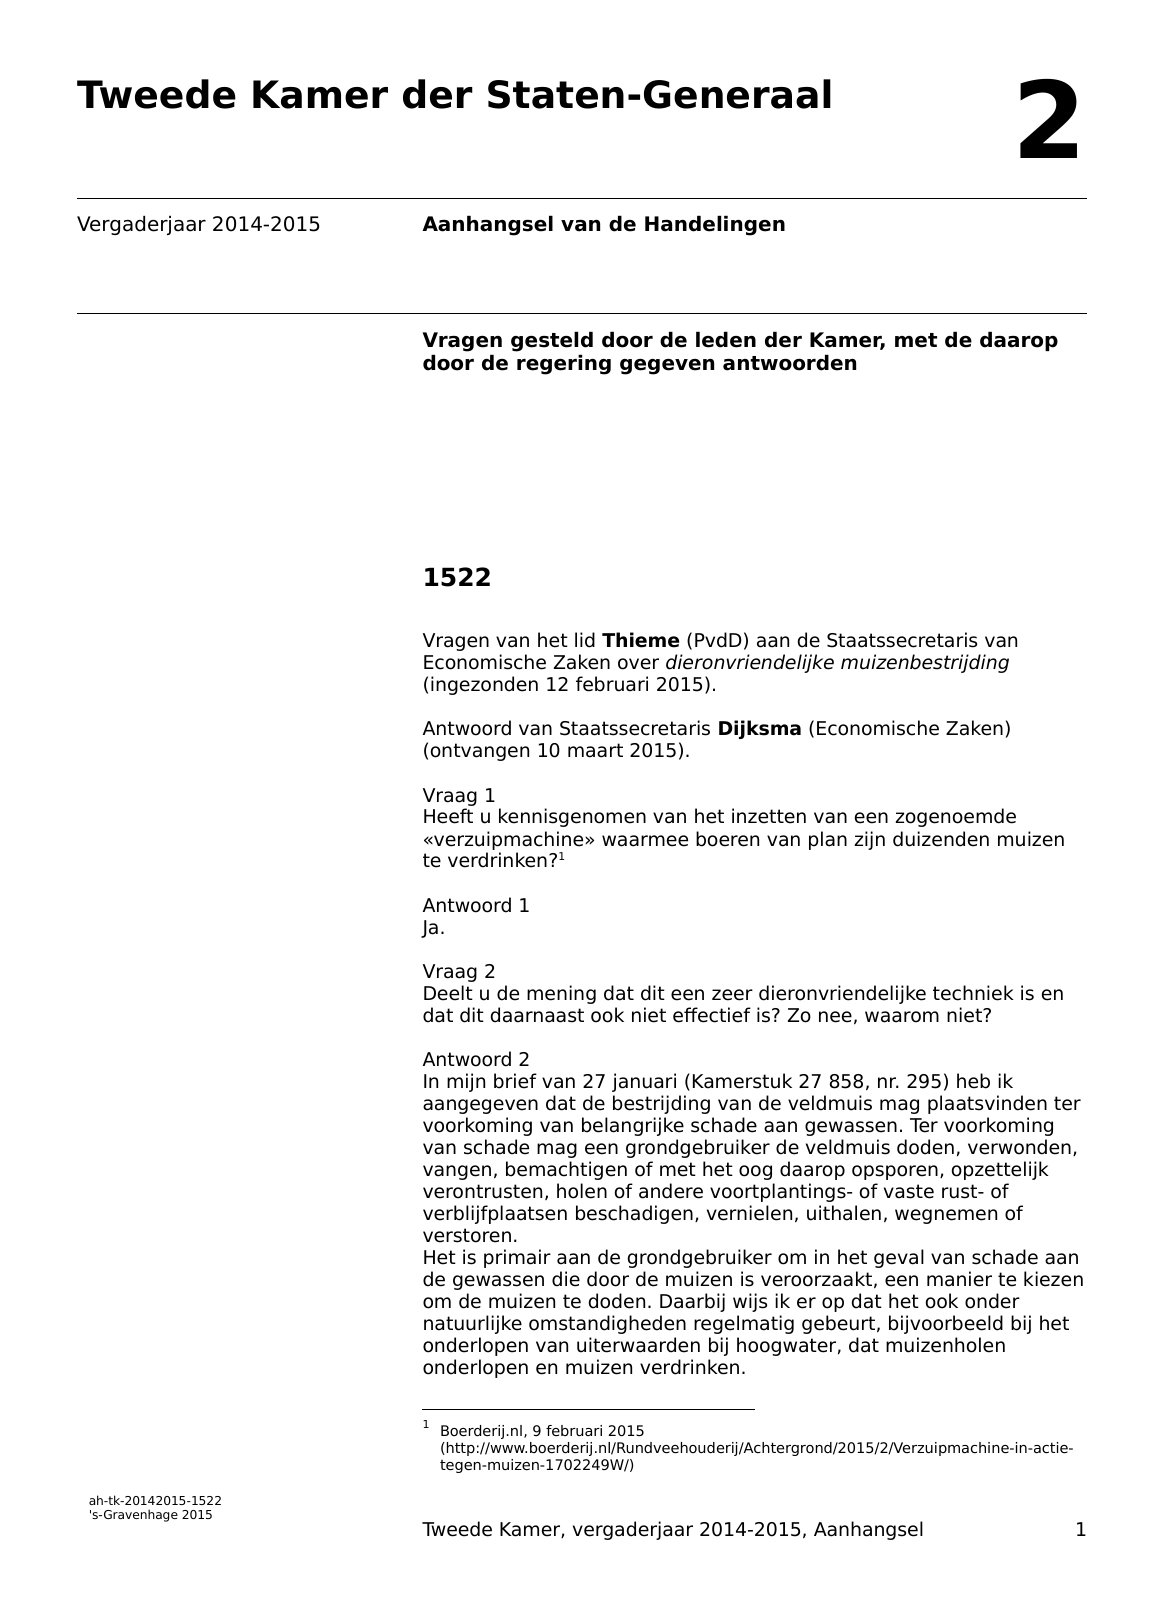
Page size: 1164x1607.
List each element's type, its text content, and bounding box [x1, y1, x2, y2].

text Vraag 2 [422, 961, 1087, 983]
text Heeft u kennisgenomen van het inzetten van een zogenoemde «verzuipmachine» waarmee boeren van plan zijn duizenden muizen te verdrinken? [422, 806, 1087, 872]
text 's-Gravenhage 2015 [88, 1508, 323, 1522]
text Vraag 1 [422, 784, 1087, 806]
table_cell Aanhangsel van de Handelingen [422, 199, 1087, 313]
text 1522 [422, 563, 1087, 592]
text In mijn brief van 27 januari (Kamerstuk 27 858, nr. 295) heb ik aangegeven dat de bestrijding van de veldmuis mag plaatsvinden ter voorkoming van belangrijke schade aan gewassen. Ter voorkoming van schade mag een grondgebruiker de veldmuis doden, verwonden, vangen, bemachtigen of met het oog daarop opsporen, opzettelijk verontrusten, holen of andere voortplantings- of vaste rust- of verblijfplaatsen beschadigen, vernielen, uithalen, wegnemen of verstoren. [422, 1071, 1087, 1247]
table_cell Vergaderjaar 2014-2015 [77, 199, 422, 313]
text Antwoord 2 [422, 1049, 1087, 1071]
text Antwoord 1 [422, 894, 1087, 917]
table_header Tweede Kamer der Staten-Generaal [77, 59, 886, 198]
text Deelt u de mening dat dit een zeer dieronvriendelijke techniek is en dat dit daarnaast ook niet effectief is? Zo nee, waarom niet? [422, 983, 1087, 1027]
text Ja. [422, 917, 1087, 938]
text Het is primair aan de grondgebruiker om in het geval van schade aan de gewassen die door de muizen is veroorzaakt, een manier te kiezen om de muizen te doden. Daarbij wijs ik er op dat het ook onder natuurlijke omstandigheden regelmatig gebeurt, bijvoorbeeld bij het onderlopen van uiterwaarden bij hoogwater, dat muizenholen onderlopen en muizen verdrinken. [422, 1247, 1087, 1378]
text Boerderij.nl, 9 februari 2015 (http://www.boerderij.nl/Rundveehouderij/Achtergrond/2015/2/Verzuipmachine-in-actie-tegen-muizen-1702249W/) [422, 1418, 1087, 1474]
table_cell Vragen gesteld door de leden der Kamer, met de daarop door de regering gegeven antwoorden [422, 314, 1087, 375]
text Vragen van het lid Thieme (PvdD) aan de Staatssecretaris van Economische Zaken over dieronvriendelijke muizenbestrijding (ingezonden 12 februari 2015). [422, 630, 1087, 696]
text Antwoord van Staatssecretaris Dijksma (Economische Zaken) (ontvangen 10 maart 2015). [422, 718, 1087, 762]
table_cell [77, 314, 422, 375]
text ah-tk-20142015-1522 [88, 1494, 323, 1508]
table_header 2 [886, 59, 1087, 198]
